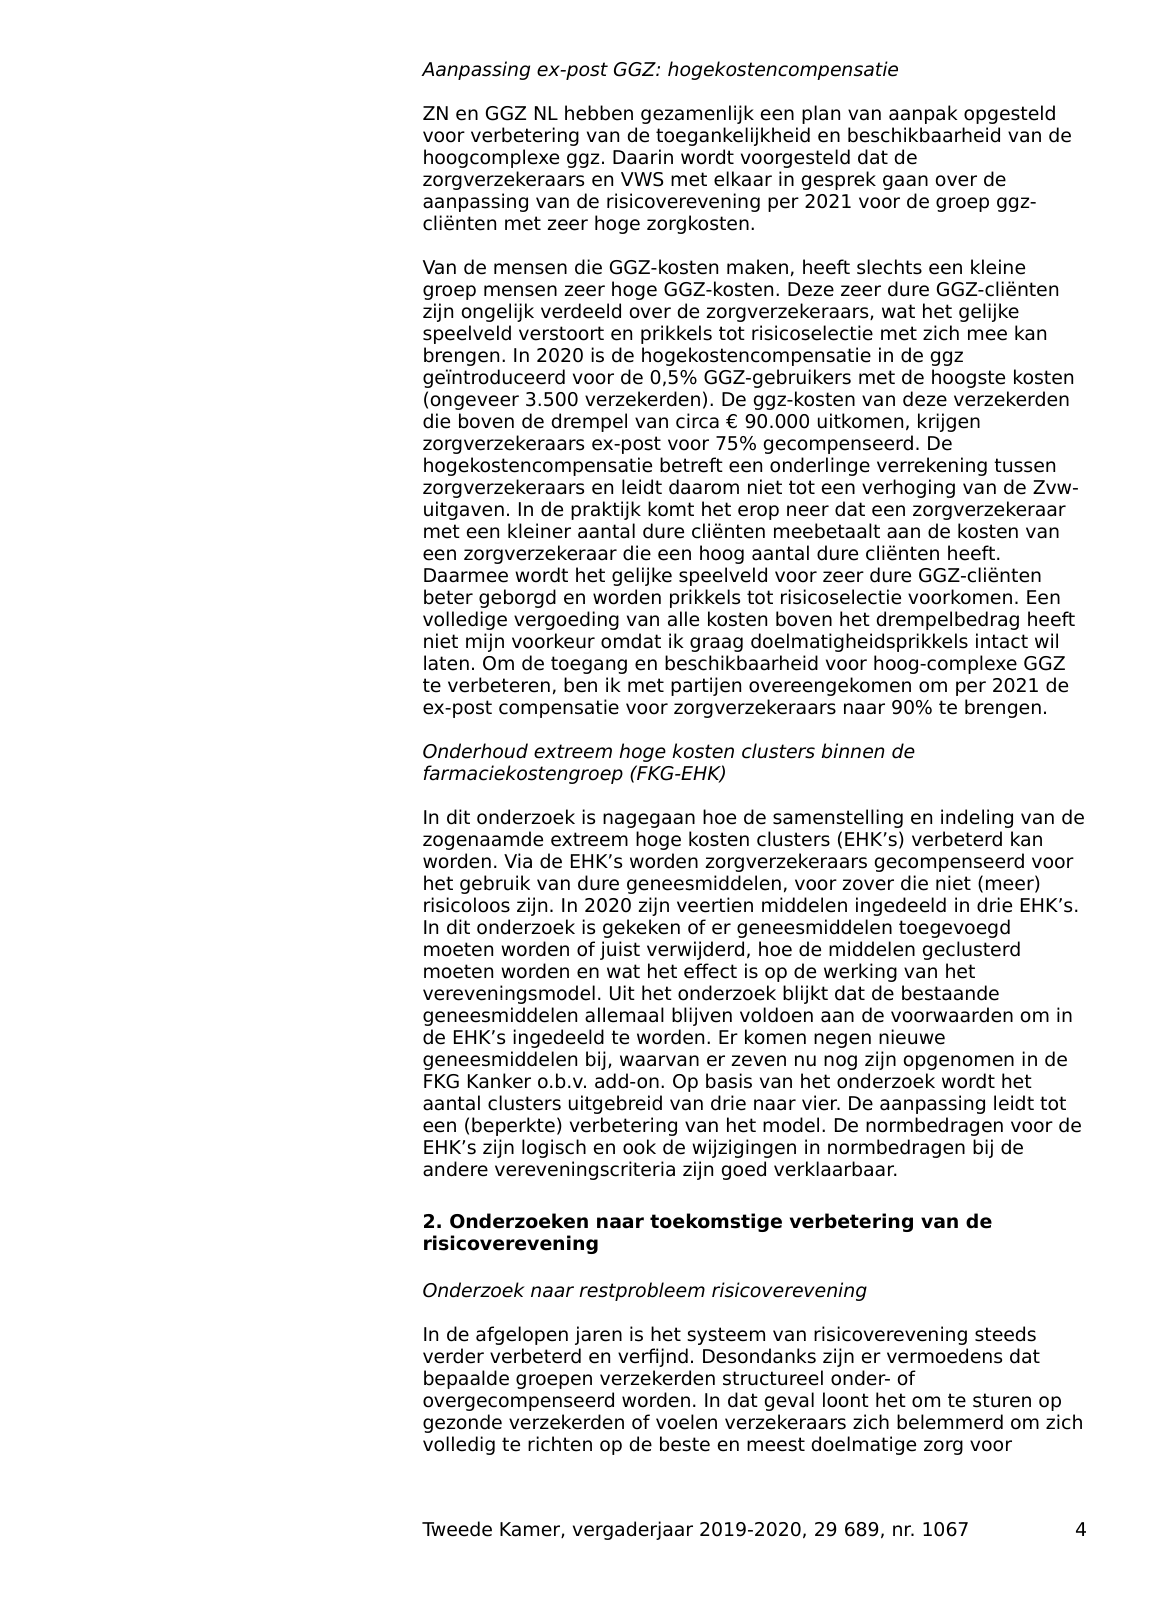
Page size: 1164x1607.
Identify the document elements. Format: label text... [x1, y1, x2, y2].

text Van de mensen die GGZ-kosten maken, heeft slechts een kleine groep mensen zeer hoge GGZ-kosten. Deze zeer dure GGZ-cliënten zijn ongelijk verdeeld over de zorgverzekeraars, wat het gelijke speelveld verstoort en prikkels tot risicoselectie met zich mee kan brengen. In 2020 is de hogekostencompensatie in de ggz geïntroduceerd voor de 0,5% GGZ-gebruikers met de hoogste kosten (ongeveer 3.500 verzekerden). De ggz-kosten van deze verzekerden die boven de drempel van circa € 90.000 uitkomen, krijgen zorgverzekeraars ex-post voor 75% gecompenseerd. De hogekostencompensatie betreft een onderlinge verrekening tussen zorgverzekeraars en leidt daarom niet tot een verhoging van de Zvw-uitgaven. In de praktijk komt het erop neer dat een zorgverzekeraar met een kleiner aantal dure cliënten meebetaalt aan de kosten van een zorgverzekeraar die een hoog aantal dure cliënten heeft. Daarmee wordt het gelijke speelveld voor zeer dure GGZ-cliënten beter geborgd en worden prikkels tot risicoselectie voorkomen. Een volledige vergoeding van alle kosten boven het drempelbedrag heeft niet mijn voorkeur omdat ik graag doelmatigheidsprikkels intact wil laten. Om de toegang en beschikbaarheid voor hoog-complexe GGZ te verbeteren, ben ik met partijen overeengekomen om per 2021 de ex-post compensatie voor zorgverzekeraars naar 90% te brengen. [422, 257, 1087, 719]
subtitle Onderzoek naar restprobleem risicoverevening [422, 1280, 1087, 1302]
subtitle Onderhoud extreem hoge kosten clusters binnen de farmaciekostengroep (FKG-EHK) [422, 741, 1087, 785]
text In de afgelopen jaren is het systeem van risicoverevening steeds verder verbeterd en verfijnd. Desondanks zijn er vermoedens dat bepaalde groepen verzekerden structureel onder- of overgecompenseerd worden. In dat geval loont het om te sturen op gezonde verzekerden of voelen verzekeraars zich belemmerd om zich volledig te richten op de beste en meest doelmatige zorg voor [422, 1324, 1087, 1456]
subtitle Aanpassing ex-post GGZ: hogekostencompensatie [422, 59, 1087, 81]
text ZN en GGZ NL hebben gezamenlijk een plan van aanpak opgesteld voor verbetering van de toegankelijkheid en beschikbaarheid van de hoogcomplexe ggz. Daarin wordt voorgesteld dat de zorgverzekeraars en VWS met elkaar in gesprek gaan over de aanpassing van de risicoverevening per 2021 voor de groep ggz-cliënten met zeer hoge zorgkosten. [422, 103, 1087, 235]
subtitle 2. Onderzoeken naar toekomstige verbetering van de risicoverevening [422, 1211, 1087, 1255]
text In dit onderzoek is nagegaan hoe de samenstelling en indeling van de zogenaamde extreem hoge kosten clusters (EHK’s) verbeterd kan worden. Via de EHK’s worden zorgverzekeraars gecompenseerd voor het gebruik van dure geneesmiddelen, voor zover die niet (meer) risicoloos zijn. In 2020 zijn veertien middelen ingedeeld in drie EHK’s. In dit onderzoek is gekeken of er geneesmiddelen toegevoegd moeten worden of juist verwijderd, hoe de middelen geclusterd moeten worden en wat het effect is op de werking van het vereveningsmodel. Uit het onderzoek blijkt dat de bestaande geneesmiddelen allemaal blijven voldoen aan de voorwaarden om in de EHK’s ingedeeld te worden. Er komen negen nieuwe geneesmiddelen bij, waarvan er zeven nu nog zijn opgenomen in de FKG Kanker o.b.v. add-on. Op basis van het onderzoek wordt het aantal clusters uitgebreid van drie naar vier. De aanpassing leidt tot een (beperkte) verbetering van het model. De normbedragen voor de EHK’s zijn logisch en ook de wijzigingen in normbedragen bij de andere vereveningscriteria zijn goed verklaarbaar. [422, 807, 1087, 1181]
